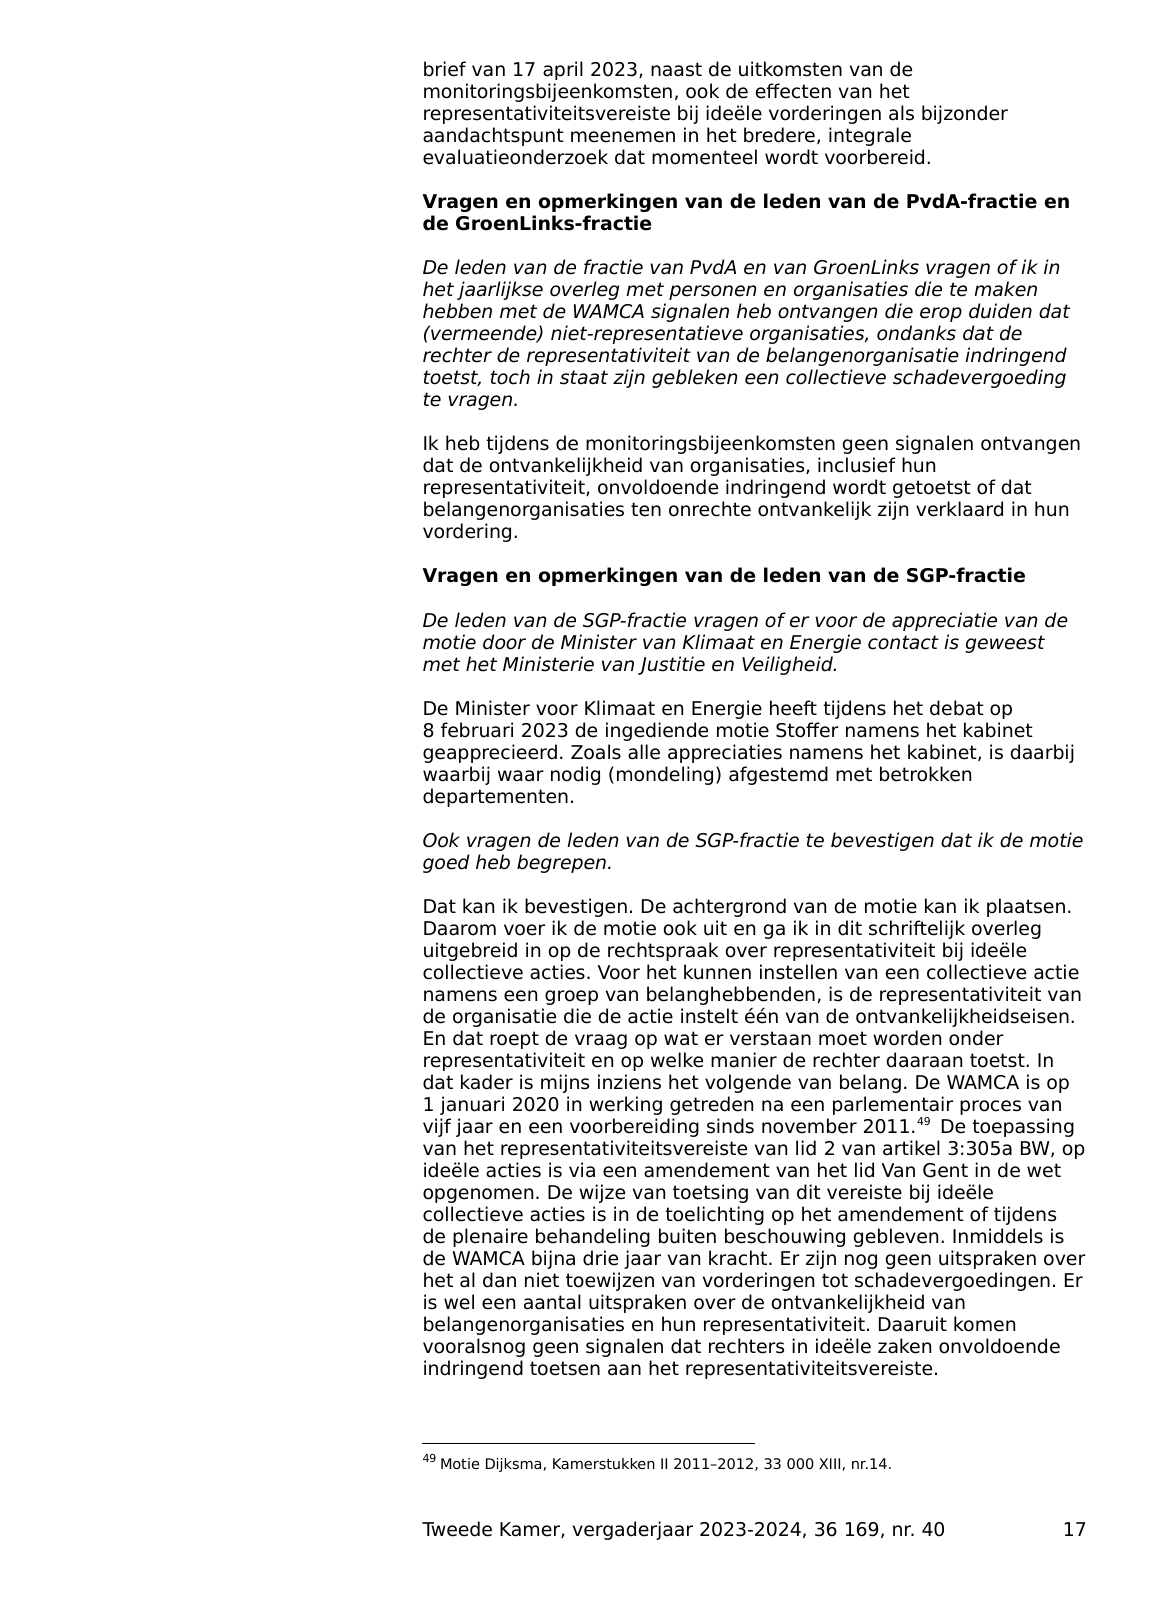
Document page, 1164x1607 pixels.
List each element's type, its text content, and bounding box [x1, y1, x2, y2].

text De Minister voor Klimaat en Energie heeft tijdens het debat op 8 februari 2023 de ingediende motie Stoffer namens het kabinet geapprecieerd. Zoals alle appreciaties namens het kabinet, is daarbij waarbij waar nodig (mondeling) afgestemd met betrokken departementen. [422, 698, 1087, 808]
text brief van 17 april 2023, naast de uitkomsten van de monitoringsbijeenkomsten, ook de effecten van het representativiteitsvereiste bij ideële vorderingen als bijzonder aandachtspunt meenemen in het bredere, integrale evaluatieonderzoek dat momenteel wordt voorbereid. [422, 59, 1087, 169]
text Dat kan ik bevestigen. De achtergrond van de motie kan ik plaatsen. Daarom voer ik de motie ook uit en ga ik in dit schriftelijk overleg uitgebreid in op de rechtspraak over representativiteit bij ideële collectieve acties. Voor het kunnen instellen van een collectieve actie namens een groep van belanghebbenden, is de representativiteit van de organisatie die de actie instelt één van de ontvankelijkheidseisen. En dat roept de vraag op wat er verstaan moet worden onder representativiteit en op welke manier de rechter daaraan toetst. In dat kader is mijns inziens het volgende van belang. De WAMCA is op 1 januari 2020 in werking getreden na een parlementair proces van vijf jaar en een voorbereiding sinds november 2011. De toepassing van het representativiteitsvereiste van lid 2 van artikel 3:305a BW, op ideële acties is via een amendement van het lid Van Gent in de wet opgenomen. De wijze van toetsing van dit vereiste bij ideële collectieve acties is in de toelichting op het amendement of tijdens de plenaire behandeling buiten beschouwing gebleven. Inmiddels is de WAMCA bijna drie jaar van kracht. Er zijn nog geen uitspraken over het al dan niet toewijzen van vorderingen tot schadevergoedingen. Er is wel een aantal uitspraken over de ontvankelijkheid van belangenorganisaties en hun representativiteit. Daaruit komen vooralsnog geen signalen dat rechters in ideële zaken onvoldoende indringend toetsen aan het representativiteitsvereiste. [422, 896, 1087, 1379]
text Ook vragen de leden van de SGP-fractie te bevestigen dat ik de motie goed heb begrepen. [422, 830, 1087, 874]
text Motie Dijksma, Kamerstukken II 2011–2012, 33 000 XIII, nr.14. [422, 1452, 1087, 1474]
subtitle Vragen en opmerkingen van de leden van de PvdA-fractie en de GroenLinks-fractie [422, 191, 1087, 235]
text Ik heb tijdens de monitoringsbijeenkomsten geen signalen ontvangen dat de ontvankelijkheid van organisaties, inclusief hun representativiteit, onvoldoende indringend wordt getoetst of dat belangenorganisaties ten onrechte ontvankelijk zijn verklaard in hun vordering. [422, 433, 1087, 543]
text De leden van de fractie van PvdA en van GroenLinks vragen of ik in het jaarlijkse overleg met personen en organisaties die te maken hebben met de WAMCA signalen heb ontvangen die erop duiden dat (vermeende) niet-representatieve organisaties, ondanks dat de rechter de representativiteit van de belangenorganisatie indringend toetst, toch in staat zijn gebleken een collectieve schadevergoeding te vragen. [422, 257, 1087, 411]
text De leden van de SGP-fractie vragen of er voor de appreciatie van de motie door de Minister van Klimaat en Energie contact is geweest met het Ministerie van Justitie en Veiligheid. [422, 609, 1087, 676]
subtitle Vragen en opmerkingen van de leden van de SGP-fractie [422, 565, 1087, 587]
